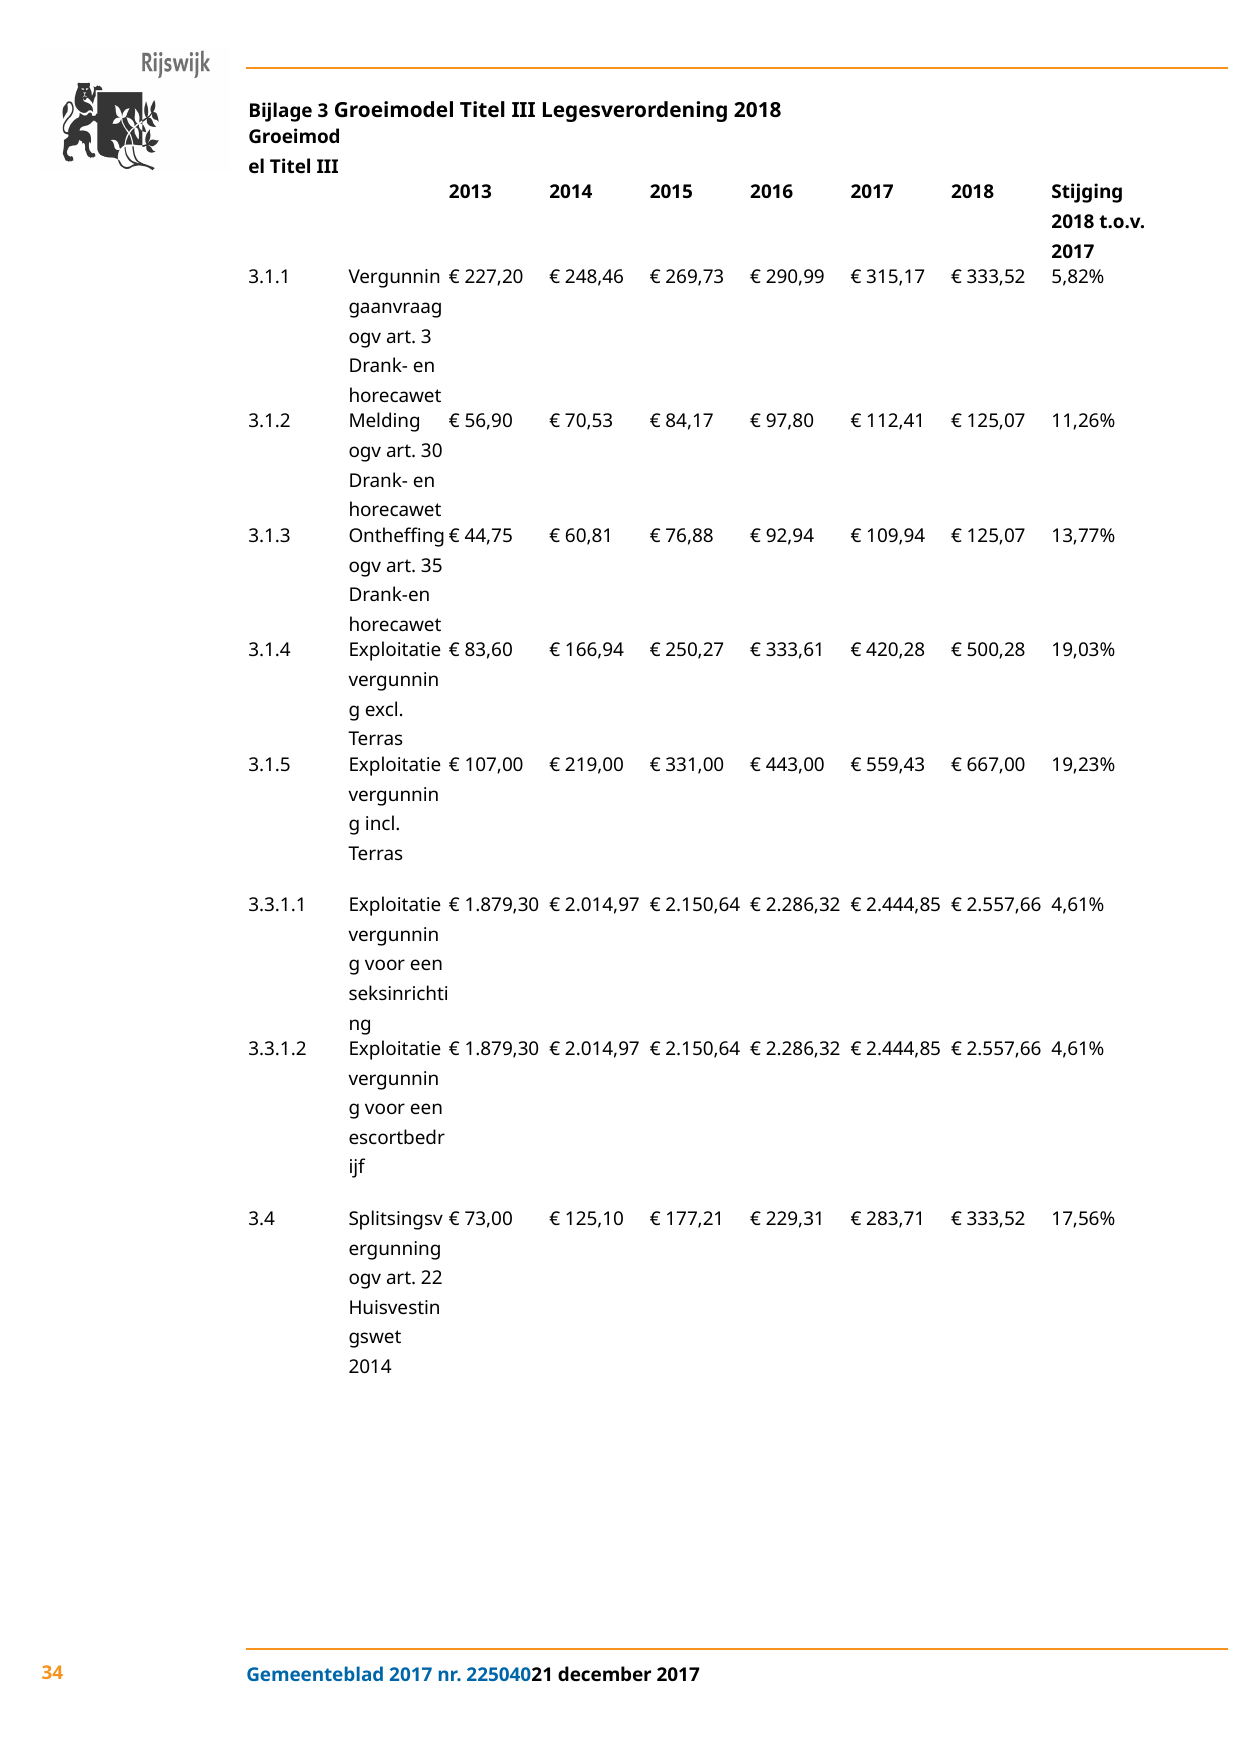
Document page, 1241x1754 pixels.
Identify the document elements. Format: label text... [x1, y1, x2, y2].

table_cell 2013 [449, 179, 549, 264]
table_cell Melding ogv art. 30 Drank- en horecawet [348, 408, 449, 522]
table_cell € 333,52 [951, 1205, 1051, 1379]
picture [41, 47, 231, 172]
table_cell € 559,43 [850, 751, 951, 866]
table_cell € 283,71 [850, 1205, 951, 1379]
table_cell € 420,28 [850, 637, 951, 751]
table_cell [348, 179, 449, 264]
table_cell 2016 [750, 179, 850, 264]
table_cell 4,61% [1051, 1035, 1152, 1179]
table_cell € 2.014,97 [549, 1035, 649, 1179]
table_cell Vergunningaanvraag ogv art. 3 Drank- en horecawet [348, 264, 449, 408]
table_cell [348, 1180, 449, 1205]
table_cell [449, 866, 549, 891]
table_cell 2018 [951, 179, 1051, 264]
table_cell € 2.014,97 [549, 891, 649, 1035]
table_cell € 166,94 [549, 637, 649, 751]
table_cell 19,23% [1051, 751, 1152, 866]
table_cell Splitsingsvergunning ogv art. 22 Huisvestingswet 2014 [348, 1205, 449, 1379]
table_cell € 219,00 [549, 751, 649, 866]
table_cell [449, 1180, 549, 1205]
table_header [850, 124, 951, 179]
table_cell 5,82% [1051, 264, 1152, 408]
table_cell € 248,46 [549, 264, 649, 408]
table_cell € 73,00 [449, 1205, 549, 1379]
table_cell € 2.286,32 [750, 891, 850, 1035]
table_cell € 2.444,85 [850, 891, 951, 1035]
table_cell Ontheffing ogv art. 35 Drank-en horecawet [348, 522, 449, 637]
table_cell € 2.444,85 [850, 1035, 951, 1179]
table_cell [1051, 866, 1152, 891]
table_cell € 290,99 [750, 264, 850, 408]
table_cell 13,77% [1051, 522, 1152, 637]
table_cell € 1.879,30 [449, 891, 549, 1035]
table_cell [549, 1180, 649, 1205]
table_cell [1051, 1180, 1152, 1205]
table_cell [850, 1180, 951, 1205]
table_cell 3.1.1 [248, 264, 348, 408]
table_cell Stijging 2018 t.o.v. 2017 [1051, 179, 1152, 264]
table_cell [750, 866, 850, 891]
table_cell € 227,20 [449, 264, 549, 408]
table_cell [850, 866, 951, 891]
table_cell Exploitatievergunning incl. Terras [348, 751, 449, 866]
table_cell 3.1.3 [248, 522, 348, 637]
table_cell € 109,94 [850, 522, 951, 637]
table_cell € 333,52 [951, 264, 1051, 408]
table_cell [951, 866, 1051, 891]
table_cell € 70,53 [549, 408, 649, 522]
table_cell € 125,07 [951, 408, 1051, 522]
table_cell 3.4 [248, 1205, 348, 1379]
table_cell € 112,41 [850, 408, 951, 522]
table_cell [348, 866, 449, 891]
table_cell 2014 [549, 179, 649, 264]
table_cell 3.1.4 [248, 637, 348, 751]
table_cell 2015 [650, 179, 750, 264]
table_cell [549, 866, 649, 891]
table_header [348, 124, 449, 179]
table_cell 3.3.1.2 [248, 1035, 348, 1179]
table_cell 3.1.5 [248, 751, 348, 866]
table_header [750, 124, 850, 179]
table_cell 3.3.1.1 [248, 891, 348, 1035]
table_cell € 333,61 [750, 637, 850, 751]
table_cell € 443,00 [750, 751, 850, 866]
table_cell € 83,60 [449, 637, 549, 751]
table_cell € 125,10 [549, 1205, 649, 1379]
table_cell [750, 1180, 850, 1205]
table_cell 11,26% [1051, 408, 1152, 522]
table_header [951, 124, 1051, 179]
table_cell [650, 866, 750, 891]
table_cell € 97,80 [750, 408, 850, 522]
table_cell € 2.286,32 [750, 1035, 850, 1179]
table_cell 4,61% [1051, 891, 1152, 1035]
table_header [1051, 124, 1152, 179]
table_cell € 84,17 [650, 408, 750, 522]
table_cell 19,03% [1051, 637, 1152, 751]
table_cell € 1.879,30 [449, 1035, 549, 1179]
table_header Groeimodel Titel III [248, 124, 348, 179]
table_header [449, 124, 549, 179]
table_cell € 667,00 [951, 751, 1051, 866]
table_cell € 107,00 [449, 751, 549, 866]
table_cell € 331,00 [650, 751, 750, 866]
table_cell € 500,28 [951, 637, 1051, 751]
table_cell € 76,88 [650, 522, 750, 637]
table_cell Exploitatievergunning voor een seksinrichting [348, 891, 449, 1035]
table_cell € 125,07 [951, 522, 1051, 637]
table_cell Exploitatievergunning excl. Terras [348, 637, 449, 751]
table_cell € 2.150,64 [650, 891, 750, 1035]
table_cell € 229,31 [750, 1205, 850, 1379]
table_cell [248, 866, 348, 891]
table_cell € 315,17 [850, 264, 951, 408]
table_cell 17,56% [1051, 1205, 1152, 1379]
table_cell € 177,21 [650, 1205, 750, 1379]
table_cell € 44,75 [449, 522, 549, 637]
table_cell € 2.150,64 [650, 1035, 750, 1179]
table_header [650, 124, 750, 179]
table_header [549, 124, 649, 179]
text Bijlage 3 Groeimodel Titel III Legesverordening 2018 [248, 95, 1152, 123]
table_cell [951, 1180, 1051, 1205]
table_cell [248, 1180, 348, 1205]
table_cell € 56,90 [449, 408, 549, 522]
table_cell € 250,27 [650, 637, 750, 751]
table_cell € 2.557,66 [951, 891, 1051, 1035]
table_cell € 92,94 [750, 522, 850, 637]
table_cell [248, 179, 348, 264]
table_cell € 60,81 [549, 522, 649, 637]
table_cell Exploitatievergunning voor een escortbedrijf [348, 1035, 449, 1179]
table_cell 2017 [850, 179, 951, 264]
table_cell 3.1.2 [248, 408, 348, 522]
table_cell € 269,73 [650, 264, 750, 408]
table_cell [650, 1180, 750, 1205]
table_cell € 2.557,66 [951, 1035, 1051, 1179]
